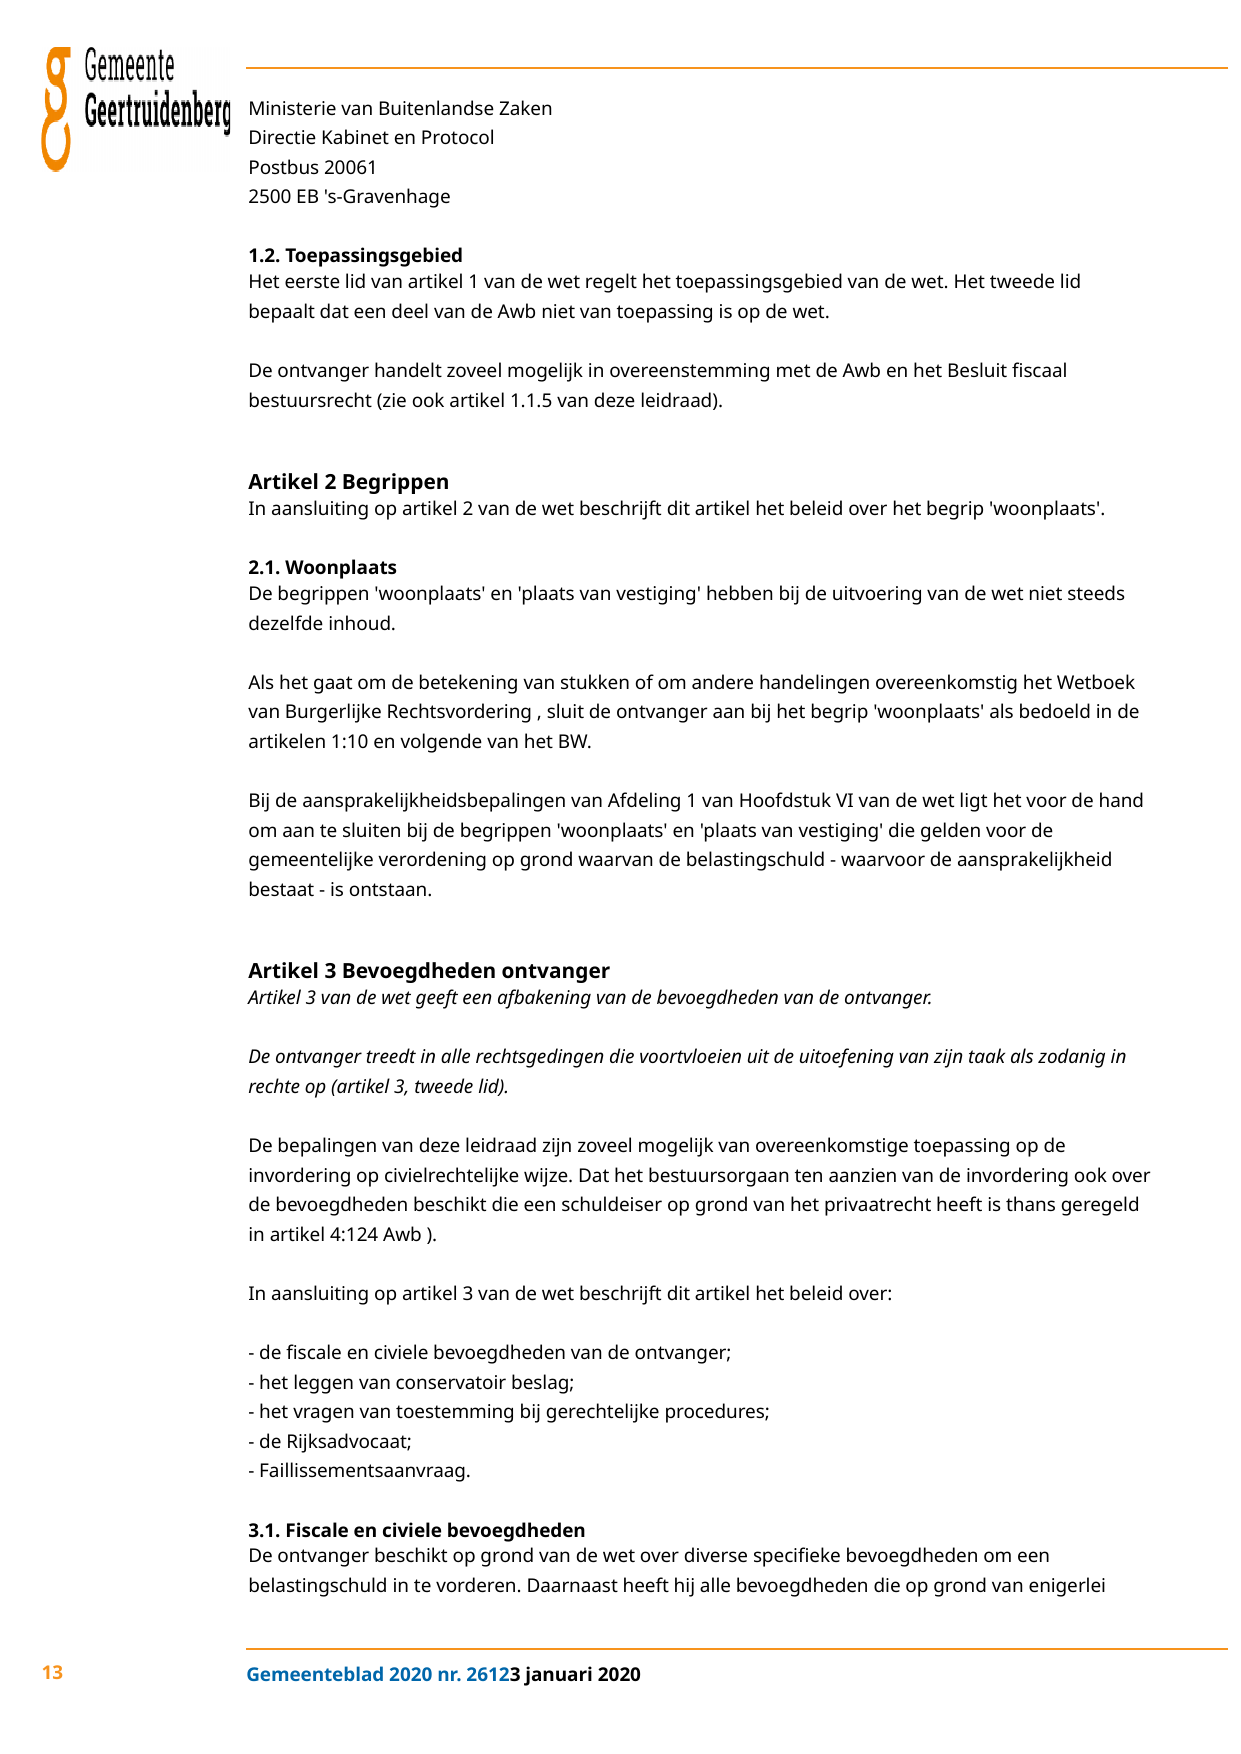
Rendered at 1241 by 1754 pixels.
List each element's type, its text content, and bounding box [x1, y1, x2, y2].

text Artikel 3 van de wet geeft een afbakening van de bevoegdheden van de ontvanger. [248, 984, 1152, 1010]
text 2500 EB 's-Gravenhage [248, 183, 1152, 209]
picture [41, 47, 231, 172]
text Artikel 3 Bevoegdheden ontvanger [248, 956, 1152, 984]
text - het vragen van toestemming bij gerechtelijke procedures; [248, 1398, 1152, 1424]
text - de Rijksadvocaat; [248, 1428, 1152, 1454]
text 2.1. Woonplaats [248, 554, 1152, 580]
text Ministerie van Buitenlandse Zaken [248, 95, 1152, 121]
text 1.2. Toepassingsgebied [248, 243, 1152, 268]
text 3.1. Fiscale en civiele bevoegdheden [248, 1517, 1152, 1543]
text Artikel 2 Begrippen [248, 467, 1152, 495]
text In aansluiting op artikel 3 van de wet beschrijft dit artikel het beleid over: [248, 1280, 1152, 1306]
text Het eerste lid van artikel 1 van de wet regelt het toepassingsgebied van de wet. Het tweede lid bepaalt dat een deel van de Awb niet van toepassing is op de wet. [248, 268, 1152, 324]
text Postbus 20061 [248, 154, 1152, 180]
text In aansluiting op artikel 2 van de wet beschrijft dit artikel het beleid over het begrip 'woonplaats'. [248, 495, 1152, 521]
text Directie Kabinet en Protocol [248, 124, 1152, 150]
text - Faillissementsaanvraag. [248, 1458, 1152, 1483]
text De ontvanger handelt zoveel mogelijk in overeenstemming met de Awb en het Besluit fiscaal bestuursrecht (zie ook artikel 1.1.5 van deze leidraad). [248, 357, 1152, 412]
text Als het gaat om de betekening van stukken of om andere handelingen overeenkomstig het Wetboek van Burgerlijke Rechtsvordering , sluit de ontvanger aan bij het begrip 'woonplaats' als bedoeld in de artikelen 1:10 en volgende van het BW. [248, 669, 1152, 754]
text Bij de aansprakelijkheidsbepalingen van Afdeling 1 van Hoofdstuk VI van de wet ligt het voor de hand om aan te sluiten bij de begrippen 'woonplaats' en 'plaats van vestiging' die gelden voor de gemeentelijke verordening op grond waarvan de belastingschuld - waarvoor de aansprakelijkheid bestaat - is ontstaan. [248, 787, 1152, 902]
text De bepalingen van deze leidraad zijn zoveel mogelijk van overeenkomstige toepassing op de invordering op civielrechtelijke wijze. Dat het bestuursorgaan ten aanzien van de invordering ook over de bevoegdheden beschikt die een schuldeiser op grond van het privaatrecht heeft is thans geregeld in artikel 4:124 Awb ). [248, 1132, 1152, 1247]
text - het leggen van conservatoir beslag; [248, 1369, 1152, 1395]
text - de fiscale en civiele bevoegdheden van de ontvanger; [248, 1339, 1152, 1365]
text De ontvanger beschikt op grond van de wet over diverse specifieke bevoegdheden om een belastingschuld in te vorderen. Daarnaast heeft hij alle bevoegdheden die op grond van enigerlei [248, 1543, 1152, 1598]
text De ontvanger treedt in alle rechtsgedingen die voortvloeien uit de uitoefening van zijn taak als zodanig in rechte op (artikel 3, tweede lid). [248, 1043, 1152, 1099]
text De begrippen 'woonplaats' en 'plaats van vestiging' hebben bij de uitvoering van de wet niet steeds dezelfde inhoud. [248, 580, 1152, 635]
